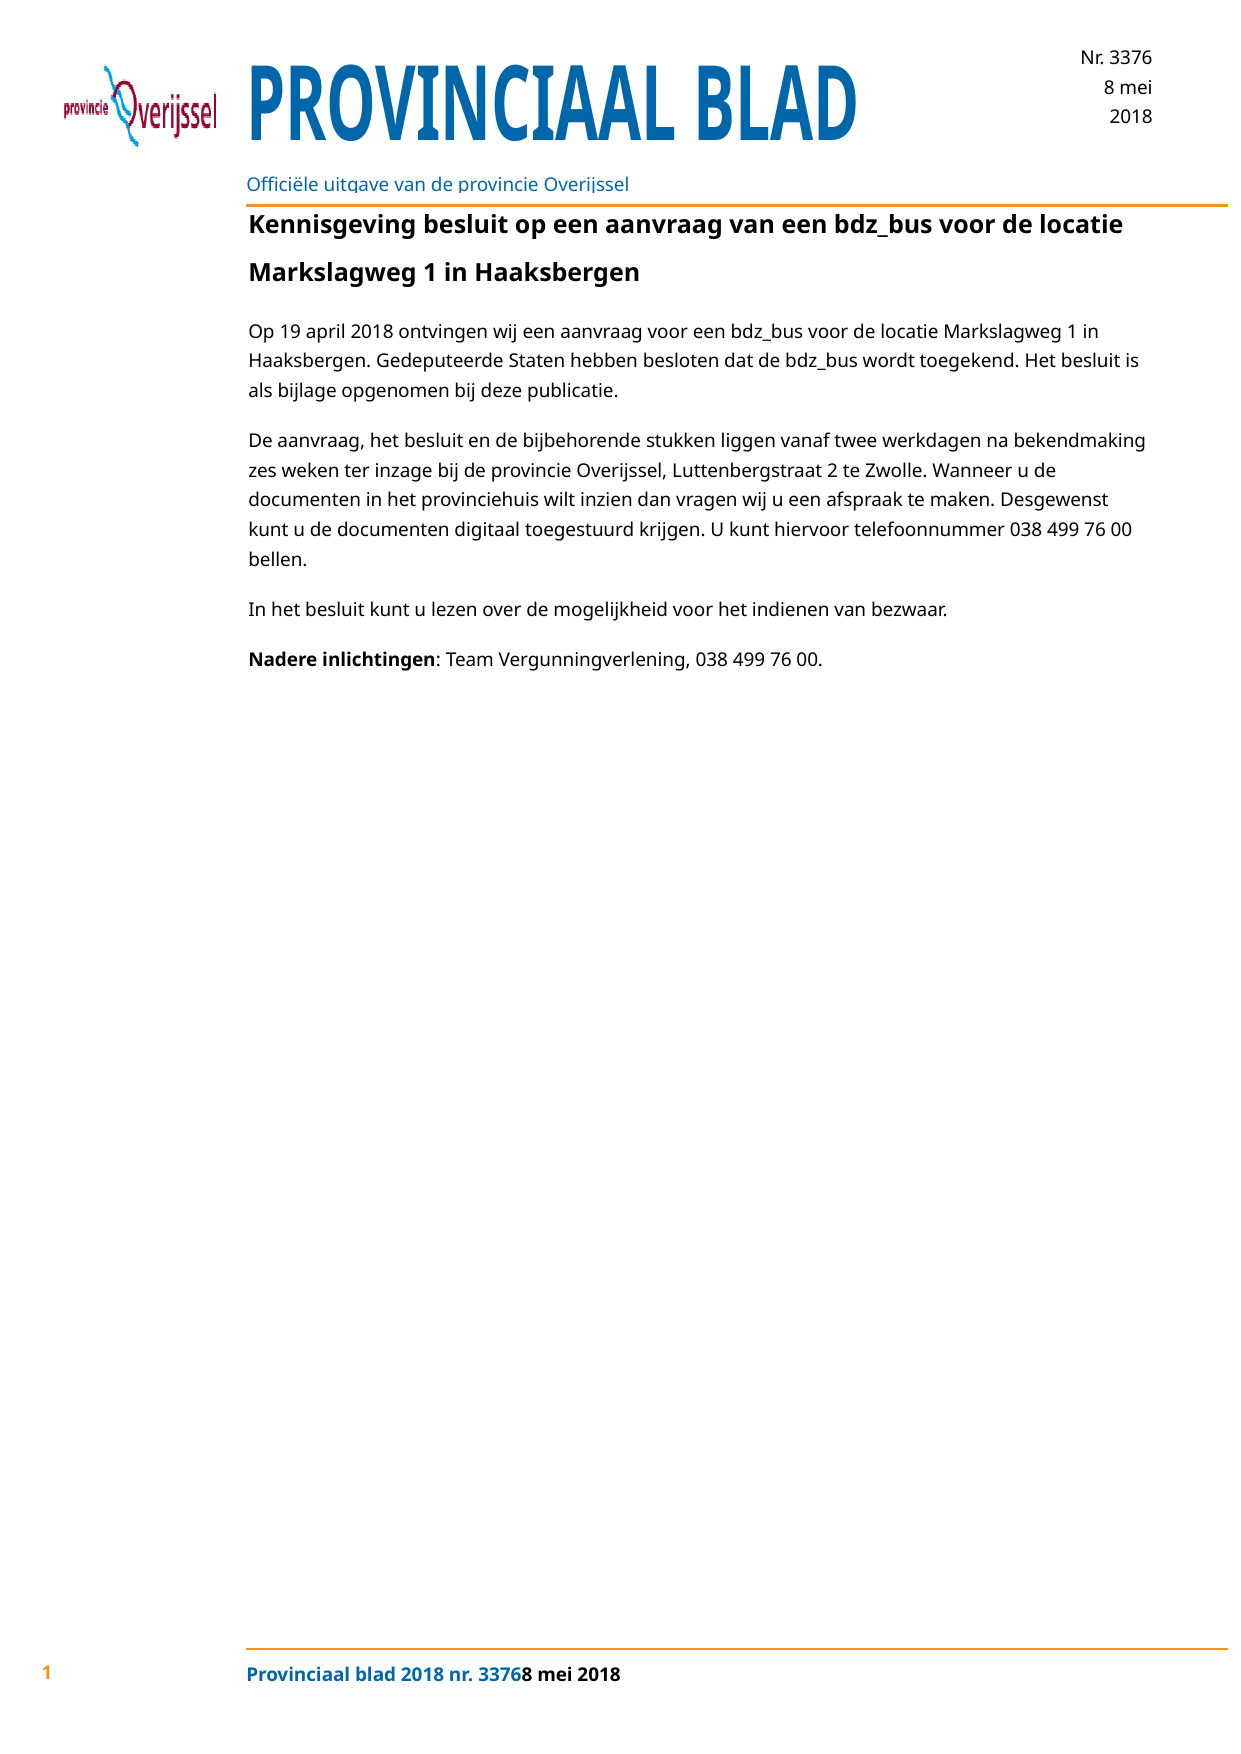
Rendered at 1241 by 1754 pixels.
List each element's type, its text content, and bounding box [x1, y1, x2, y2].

text Kennisgeving besluit op een aanvraag van een bdz_bus voor de locatie Markslagweg 1 in Haaksbergen [248, 207, 1152, 288]
text In het besluit kunt u lezen over de mogelijkheid voor het indienen van bezwaar. [248, 596, 1152, 622]
picture [41, 47, 231, 172]
text Op 19 april 2018 ontvingen wij een aanvraag voor een bdz_bus voor de locatie Markslagweg 1 in Haaksbergen. Gedeputeerde Staten hebben besloten dat de bdz_bus wordt toegekend. Het besluit is als bijlage opgenomen bij deze publicatie. [248, 318, 1152, 403]
text De aanvraag, het besluit en de bijbehorende stukken liggen vanaf twee werkdagen na bekendmaking zes weken ter inzage bij de provincie Overijssel, Luttenbergstraat 2 te Zwolle. Wanneer u de documenten in het provinciehuis wilt inzien dan vragen wij u een afspraak te maken. Desgewenst kunt u de documenten digitaal toegestuurd krijgen. U kunt hiervoor telefoonnummer 038 499 76 00 bellen. [248, 427, 1152, 572]
text Nadere inlichtingen: Team Vergunningverlening, 038 499 76 00. [248, 647, 1152, 672]
